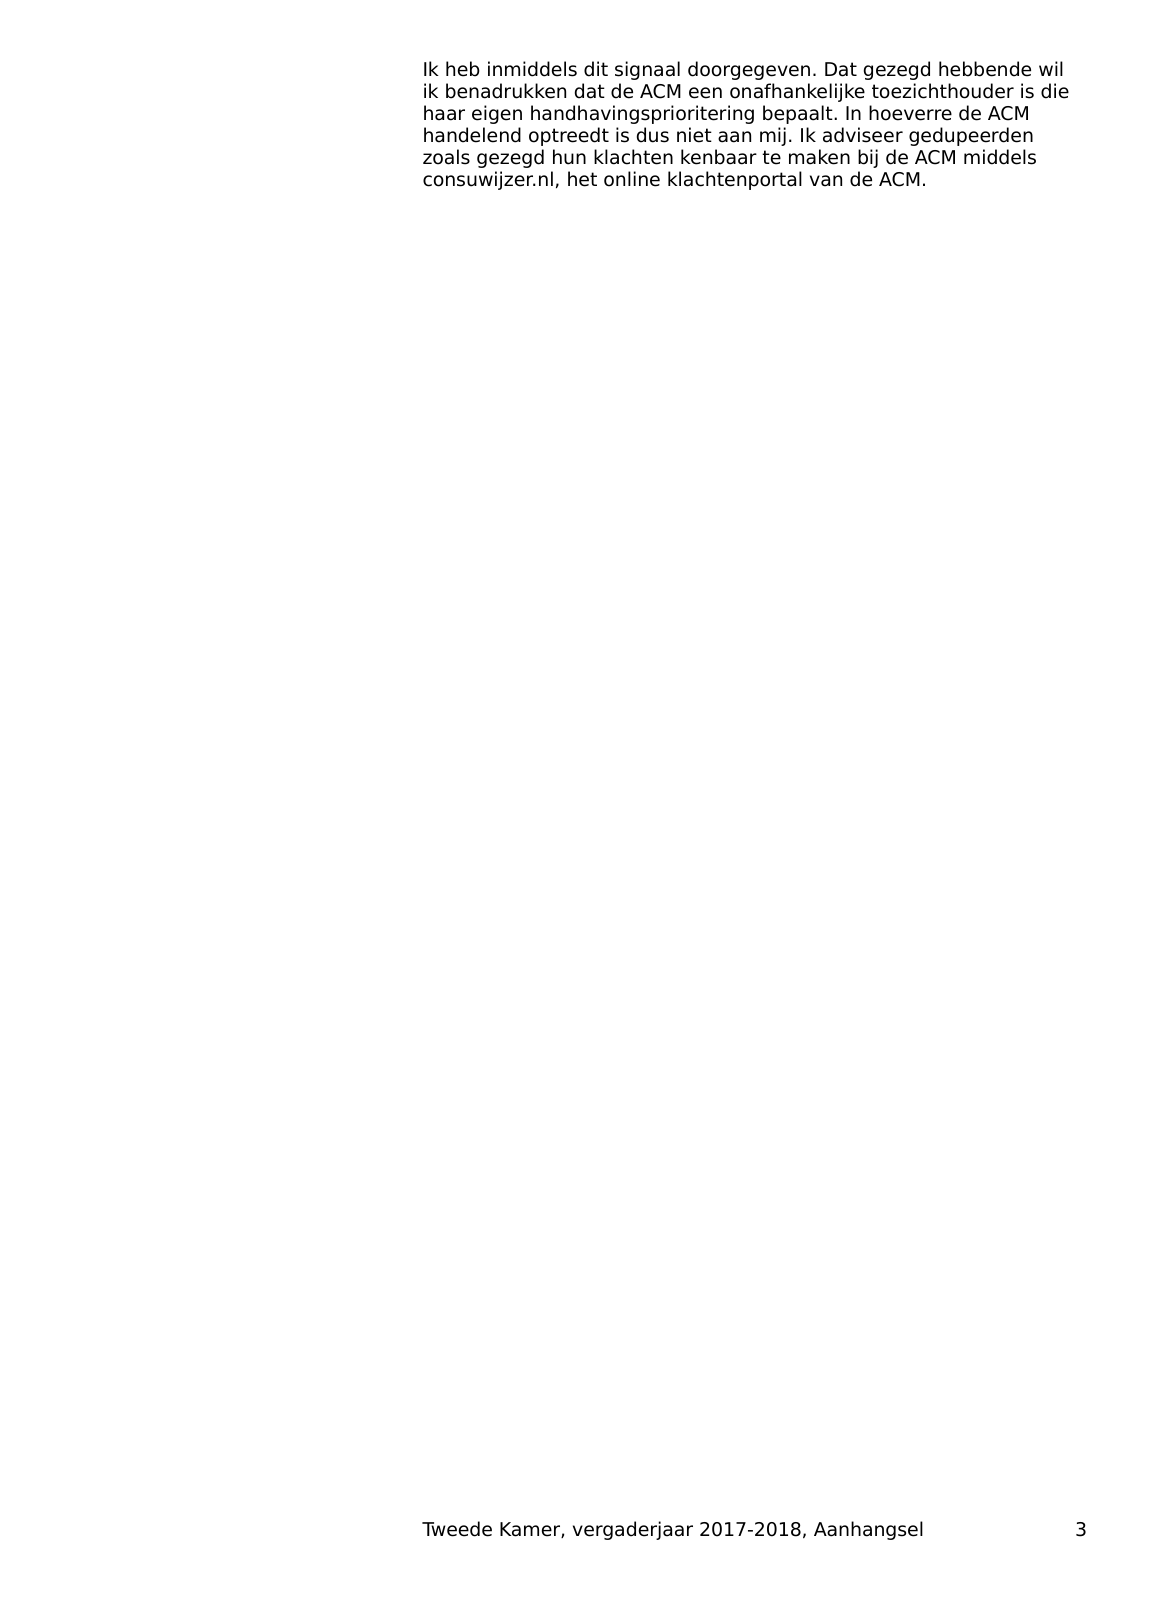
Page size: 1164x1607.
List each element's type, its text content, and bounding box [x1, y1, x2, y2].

text Ik heb inmiddels dit signaal doorgegeven. Dat gezegd hebbende wil ik benadrukken dat de ACM een onafhankelijke toezichthouder is die haar eigen handhavingsprioritering bepaalt. In hoeverre de ACM handelend optreedt is dus niet aan mij. Ik adviseer gedupeerden zoals gezegd hun klachten kenbaar te maken bij de ACM middels consuwijzer.nl, het online klachtenportal van de ACM. [422, 59, 1087, 191]
